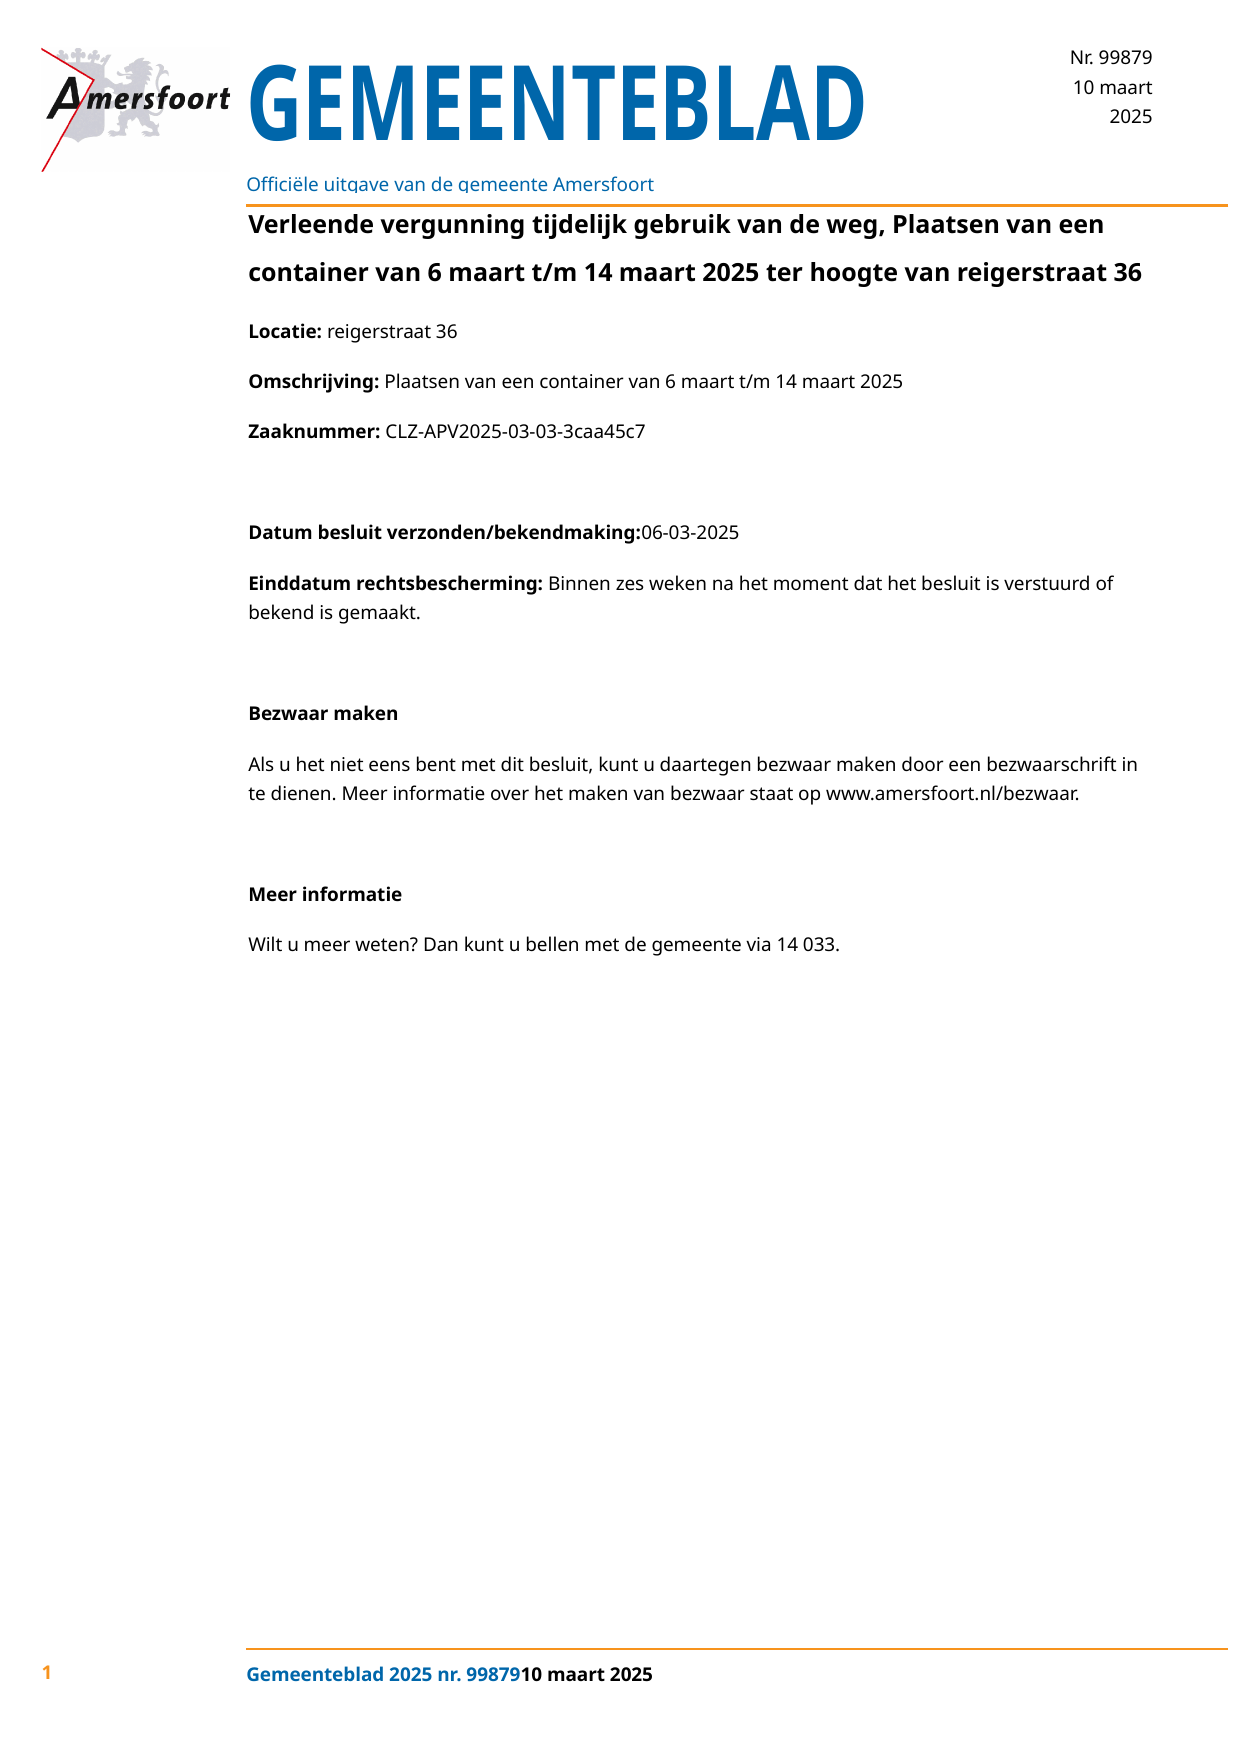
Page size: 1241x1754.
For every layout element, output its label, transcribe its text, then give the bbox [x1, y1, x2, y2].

text Verleende vergunning tijdelijk gebruik van de weg, Plaatsen van een container van 6 maart t/m 14 maart 2025 ter hoogte van reigerstraat 36 [248, 207, 1152, 288]
text Zaaknummer: CLZ-APV2025-03-03-3caa45c7 [248, 419, 1152, 444]
text Einddatum rechtsbescherming: Binnen zes weken na het moment dat het besluit is verstuurd of bekend is gemaakt. [248, 570, 1152, 625]
text Omschrijving: Plaatsen van een container van 6 maart t/m 14 maart 2025 [248, 368, 1152, 394]
text Bezwaar maken [248, 700, 1152, 726]
text Locatie: reigerstraat 36 [248, 318, 1152, 344]
text Wilt u meer weten? Dan kunt u bellen met de gemeente via 14 033. [248, 932, 1152, 957]
text Als u het niet eens bent met dit besluit, kunt u daartegen bezwaar maken door een bezwaarschrift in te dienen. Meer informatie over het maken van bezwaar staat op www.amersfoort.nl/bezwaar. [248, 751, 1152, 806]
text Datum besluit verzonden/bekendmaking:06-03-2025 [248, 519, 1152, 545]
text Meer informatie [248, 881, 1152, 907]
picture [41, 47, 231, 172]
